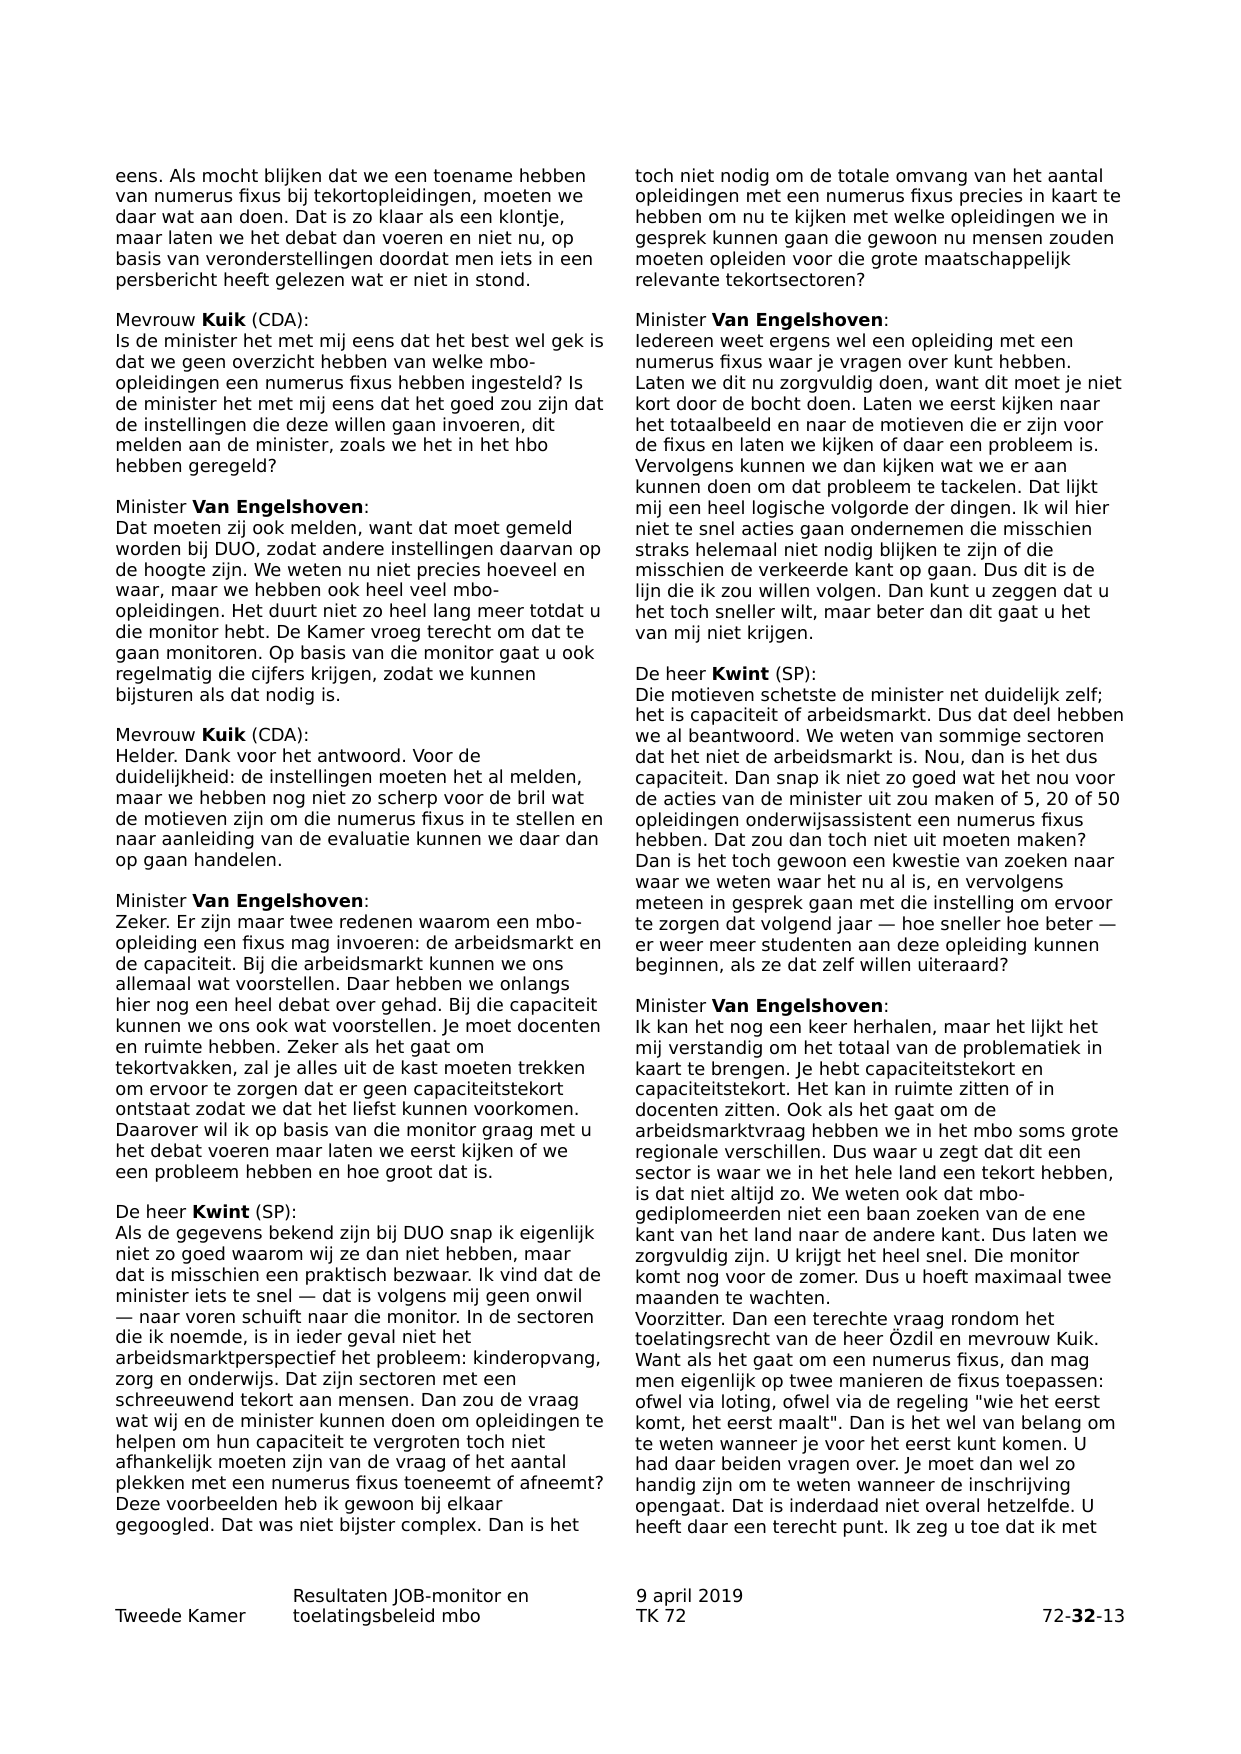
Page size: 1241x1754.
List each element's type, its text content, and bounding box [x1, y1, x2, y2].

text Dat moeten zij ook melden, want dat moet gemeld worden bij DUO, zodat andere instellingen daarvan op de hoogte zijn. We weten nu niet precies hoeveel en waar, maar we hebben ook heel veel mbo-opleidingen. Het duurt niet zo heel lang meer totdat u die monitor hebt. De Kamer vroeg terecht om dat te gaan monitoren. Op basis van die monitor gaat u ook regelmatig die cijfers krijgen, zodat we kunnen bijsturen als dat nodig is. [115, 518, 605, 705]
text eens. Als mocht blijken dat we een toename hebben van numerus fixus bij tekortopleidingen, moeten we daar wat aan doen. Dat is zo klaar als een klontje, maar laten we het debat dan voeren en niet nu, op basis van veronderstellingen doordat men iets in een persbericht heeft gelezen wat er niet in stond. [115, 165, 605, 290]
text Mevrouw Kuik (CDA): [115, 725, 605, 746]
text Helder. Dank voor het antwoord. Voor de duidelijkheid: de instellingen moeten het al melden, maar we hebben nog niet zo scherp voor de bril wat de motieven zijn om die numerus fixus in te stellen en naar aanleiding van de evaluatie kunnen we daar dan op gaan handelen. [115, 746, 605, 871]
text Minister Van Engelshoven: [115, 891, 605, 912]
text Mevrouw Kuik (CDA): [115, 310, 605, 331]
text De heer Kwint (SP): [115, 1202, 605, 1223]
text Iedereen weet ergens wel een opleiding met een numerus fixus waar je vragen over kunt hebben. Laten we dit nu zorgvuldig doen, want dit moet je niet kort door de bocht doen. Laten we eerst kijken naar het totaalbeeld en naar de motieven die er zijn voor de fixus en laten we kijken of daar een probleem is. Vervolgens kunnen we dan kijken wat we er aan kunnen doen om dat probleem te tackelen. Dat lijkt mij een heel logische volgorde der dingen. Ik wil hier niet te snel acties gaan ondernemen die misschien straks helemaal niet nodig blijken te zijn of die misschien de verkeerde kant op gaan. Dus dit is de lijn die ik zou willen volgen. Dan kunt u zeggen dat u het toch sneller wilt, maar beter dan dit gaat u het van mij niet krijgen. [635, 331, 1125, 643]
text Voorzitter. Dan een terechte vraag rondom het toelatingsrecht van de heer Özdil en mevrouw Kuik. Want als het gaat om een numerus fixus, dan mag men eigenlijk op twee manieren de fixus toepassen: ofwel via loting, ofwel via de regeling "wie het eerst komt, het eerst maalt". Dan is het wel van belang om te weten wanneer je voor het eerst kunt komen. U had daar beiden vragen over. Je moet dan wel zo handig zijn om te weten wanneer de inschrijving opengaat. Dat is inderdaad niet overal hetzelfde. U heeft daar een terecht punt. Ik zeg u toe dat ik met [635, 1308, 1125, 1537]
text Ik kan het nog een keer herhalen, maar het lijkt het mij verstandig om het totaal van de problematiek in kaart te brengen. Je hebt capaciteitstekort en capaciteitstekort. Het kan in ruimte zitten of in docenten zitten. Ook als het gaat om de arbeidsmarktvraag hebben we in het mbo soms grote regionale verschillen. Dus waar u zegt dat dit een sector is waar we in het hele land een tekort hebben, is dat niet altijd zo. We weten ook dat mbo-gediplomeerden niet een baan zoeken van de ene kant van het land naar de andere kant. Dus laten we zorgvuldig zijn. U krijgt het heel snel. Die monitor komt nog voor de zomer. Dus u hoeft maximaal twee maanden te wachten. [635, 1017, 1125, 1308]
text Minister Van Engelshoven: [635, 310, 1125, 331]
text toch niet nodig om de totale omvang van het aantal opleidingen met een numerus fixus precies in kaart te hebben om nu te kijken met welke opleidingen we in gesprek kunnen gaan die gewoon nu mensen zouden moeten opleiden voor die grote maatschappelijk relevante tekortsectoren? [635, 165, 1125, 290]
text Minister Van Engelshoven: [115, 497, 605, 518]
text Is de minister het met mij eens dat het best wel gek is dat we geen overzicht hebben van welke mbo-opleidingen een numerus fixus hebben ingesteld? Is de minister het met mij eens dat het goed zou zijn dat de instellingen die deze willen gaan invoeren, dit melden aan de minister, zoals we het in het hbo hebben geregeld? [115, 331, 605, 477]
text Zeker. Er zijn maar twee redenen waarom een mbo-opleiding een fixus mag invoeren: de arbeidsmarkt en de capaciteit. Bij die arbeidsmarkt kunnen we ons allemaal wat voorstellen. Daar hebben we onlangs hier nog een heel debat over gehad. Bij die capaciteit kunnen we ons ook wat voorstellen. Je moet docenten en ruimte hebben. Zeker als het gaat om tekortvakken, zal je alles uit de kast moeten trekken om ervoor te zorgen dat er geen capaciteitstekort ontstaat zodat we dat het liefst kunnen voorkomen. Daarover wil ik op basis van die monitor graag met u het debat voeren maar laten we eerst kijken of we een probleem hebben en hoe groot dat is. [115, 912, 605, 1182]
text Minister Van Engelshoven: [635, 996, 1125, 1017]
text De heer Kwint (SP): [635, 663, 1125, 684]
text Als de gegevens bekend zijn bij DUO snap ik eigenlijk niet zo goed waarom wij ze dan niet hebben, maar dat is misschien een praktisch bezwaar. Ik vind dat de minister iets te snel — dat is volgens mij geen onwil — naar voren schuift naar die monitor. In de sectoren die ik noemde, is in ieder geval niet het arbeidsmarktperspectief het probleem: kinderopvang, zorg en onderwijs. Dat zijn sectoren met een schreeuwend tekort aan mensen. Dan zou de vraag wat wij en de minister kunnen doen om opleidingen te helpen om hun capaciteit te vergroten toch niet afhankelijk moeten zijn van de vraag of het aantal plekken met een numerus fixus toeneemt of afneemt? Deze voorbeelden heb ik gewoon bij elkaar gegoogled. Dat was niet bijster complex. Dan is het [115, 1223, 605, 1536]
text Die motieven schetste de minister net duidelijk zelf; het is capaciteit of arbeidsmarkt. Dus dat deel hebben we al beantwoord. We weten van sommige sectoren dat het niet de arbeidsmarkt is. Nou, dan is het dus capaciteit. Dan snap ik niet zo goed wat het nou voor de acties van de minister uit zou maken of 5, 20 of 50 opleidingen onderwijsassistent een numerus fixus hebben. Dat zou dan toch niet uit moeten maken? Dan is het toch gewoon een kwestie van zoeken naar waar we weten waar het nu al is, en vervolgens meteen in gesprek gaan met die instelling om ervoor te zorgen dat volgend jaar — hoe sneller hoe beter — er weer meer studenten aan deze opleiding kunnen beginnen, als ze dat zelf willen uiteraard? [635, 684, 1125, 976]
